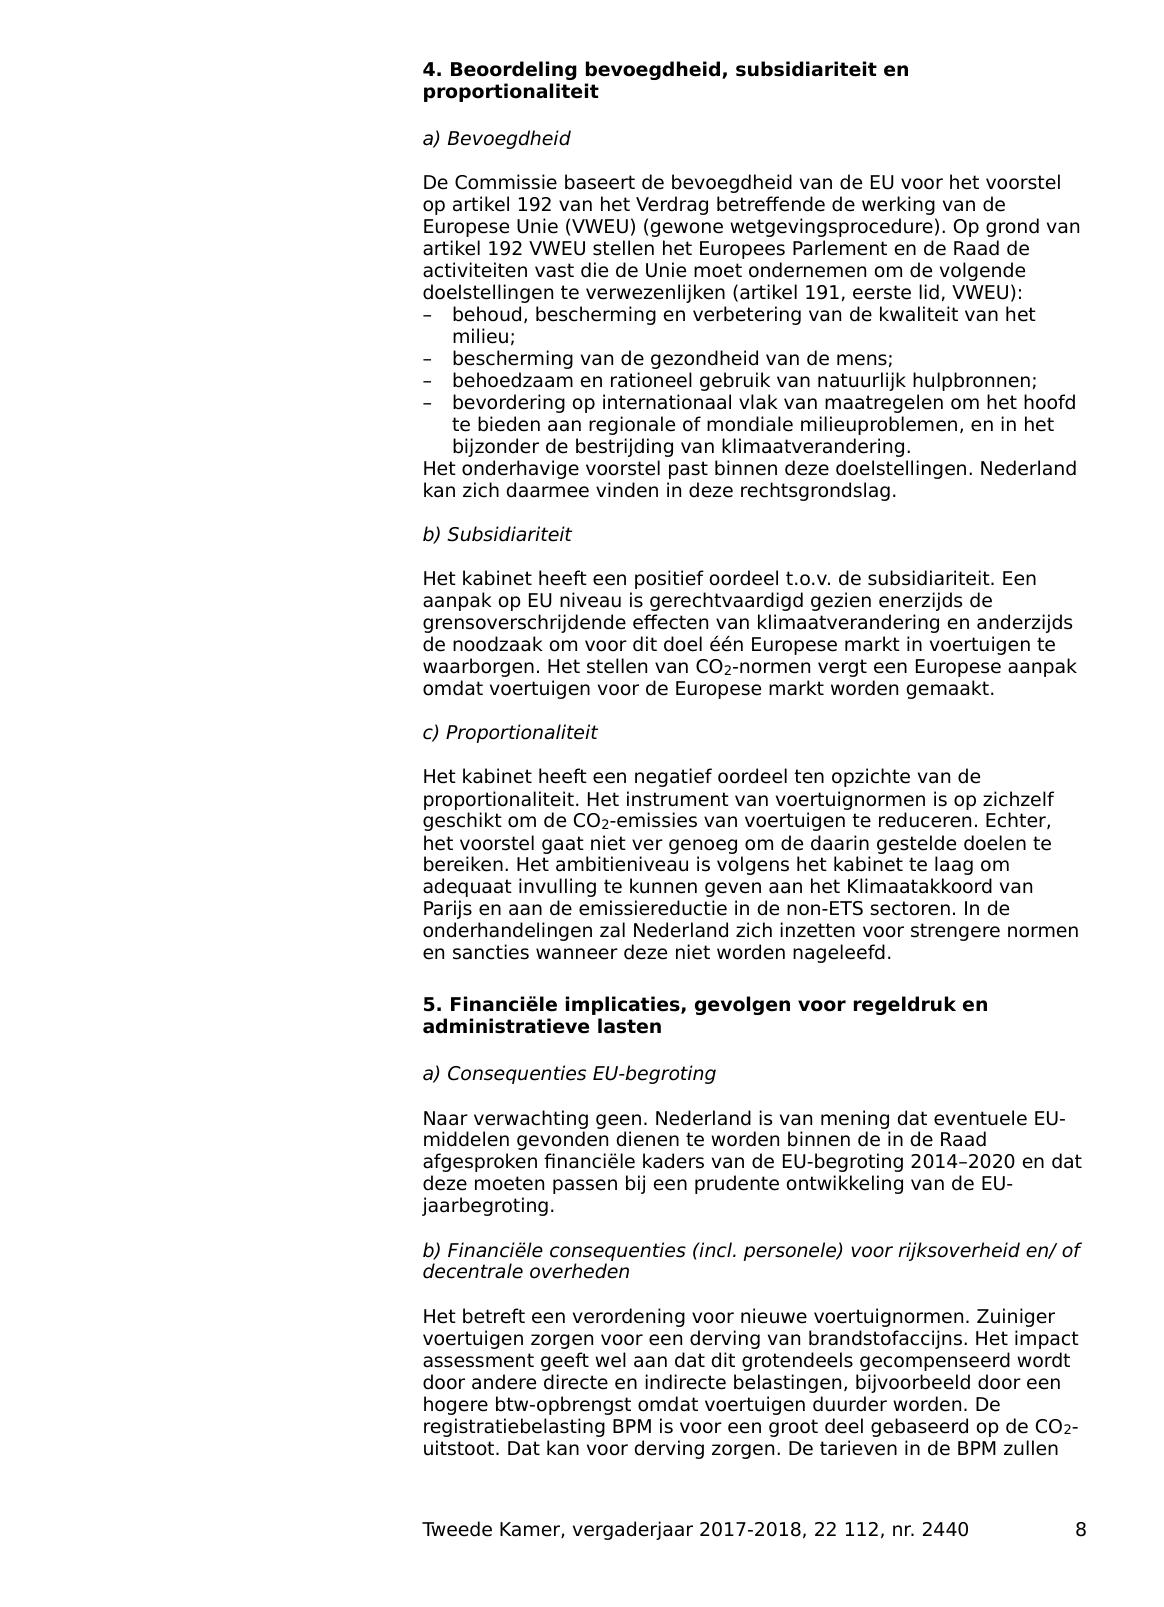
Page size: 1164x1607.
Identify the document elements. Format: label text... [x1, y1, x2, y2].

subtitle a) Bevoegdheid [422, 128, 1087, 150]
subtitle 5. Financiële implicaties, gevolgen voor regeldruk en administratieve lasten [422, 994, 1087, 1038]
text Het onderhavige voorstel past binnen deze doelstellingen. Nederland kan zich daarmee vinden in deze rechtsgrondslag. [422, 458, 1087, 502]
text Het kabinet heeft een positief oordeel t.o.v. de subsidiariteit. Een aanpak op EU niveau is gerechtvaardigd gezien enerzijds de grensoverschrijdende effecten van klimaatverandering en anderzijds de noodzaak om voor dit doel één Europese markt in voertuigen te waarborgen. Het stellen van CO2-normen vergt een Europese aanpak omdat voertuigen voor de Europese markt worden gemaakt. [422, 568, 1087, 700]
text Het kabinet heeft een negatief oordeel ten opzichte van de proportionaliteit. Het instrument van voertuignormen is op zichzelf geschikt om de CO2-emissies van voertuigen te reduceren. Echter, het voorstel gaat niet ver genoeg om de daarin gestelde doelen te bereiken. Het ambitieniveau is volgens het kabinet te laag om adequaat invulling te kunnen geven aan het Klimaatakkoord van Parijs en aan de emissiereductie in de non-ETS sectoren. In de onderhandelingen zal Nederland zich inzetten voor strengere normen en sancties wanneer deze niet worden nageleefd. [422, 766, 1087, 964]
subtitle b) Financiële consequenties (incl. personele) voor rijksoverheid en/ of decentrale overheden [422, 1239, 1087, 1283]
subtitle a) Consequenties EU-begroting [422, 1063, 1087, 1085]
text Naar verwachting geen. Nederland is van mening dat eventuele EU-middelen gevonden dienen te worden binnen de in de Raad afgesproken financiële kaders van de EU-begroting 2014–2020 en dat deze moeten passen bij een prudente ontwikkeling van de EU-jaarbegroting. [422, 1107, 1087, 1217]
text – behoud, bescherming en verbetering van de kwaliteit van het milieu; [422, 304, 1087, 348]
subtitle 4. Beoordeling bevoegdheid, subsidiariteit en proportionaliteit [422, 59, 1087, 103]
text Het betreft een verordening voor nieuwe voertuignormen. Zuiniger voertuigen zorgen voor een derving van brandstofaccijns. Het impact assessment geeft wel aan dat dit grotendeels gecompenseerd wordt door andere directe en indirecte belastingen, bijvoorbeeld door een hogere btw-opbrengst omdat voertuigen duurder worden. De registratiebelasting BPM is voor een groot deel gebaseerd op de CO2-uitstoot. Dat kan voor derving zorgen. De tarieven in de BPM zullen [422, 1306, 1087, 1459]
text – bescherming van de gezondheid van de mens; [422, 348, 1087, 370]
subtitle c) Proportionaliteit [422, 722, 1087, 744]
text – behoedzaam en rationeel gebruik van natuurlijk hulpbronnen; [422, 370, 1087, 392]
subtitle b) Subsidiariteit [422, 524, 1087, 546]
text – bevordering op internationaal vlak van maatregelen om het hoofd te bieden aan regionale of mondiale milieuproblemen, en in het bijzonder de bestrijding van klimaatverandering. [422, 392, 1087, 458]
text De Commissie baseert de bevoegdheid van de EU voor het voorstel op artikel 192 van het Verdrag betreffende de werking van de Europese Unie (VWEU) (gewone wetgevingsprocedure). Op grond van artikel 192 VWEU stellen het Europees Parlement en de Raad de activiteiten vast die de Unie moet ondernemen om de volgende doelstellingen te verwezenlijken (artikel 191, eerste lid, VWEU): [422, 172, 1087, 304]
